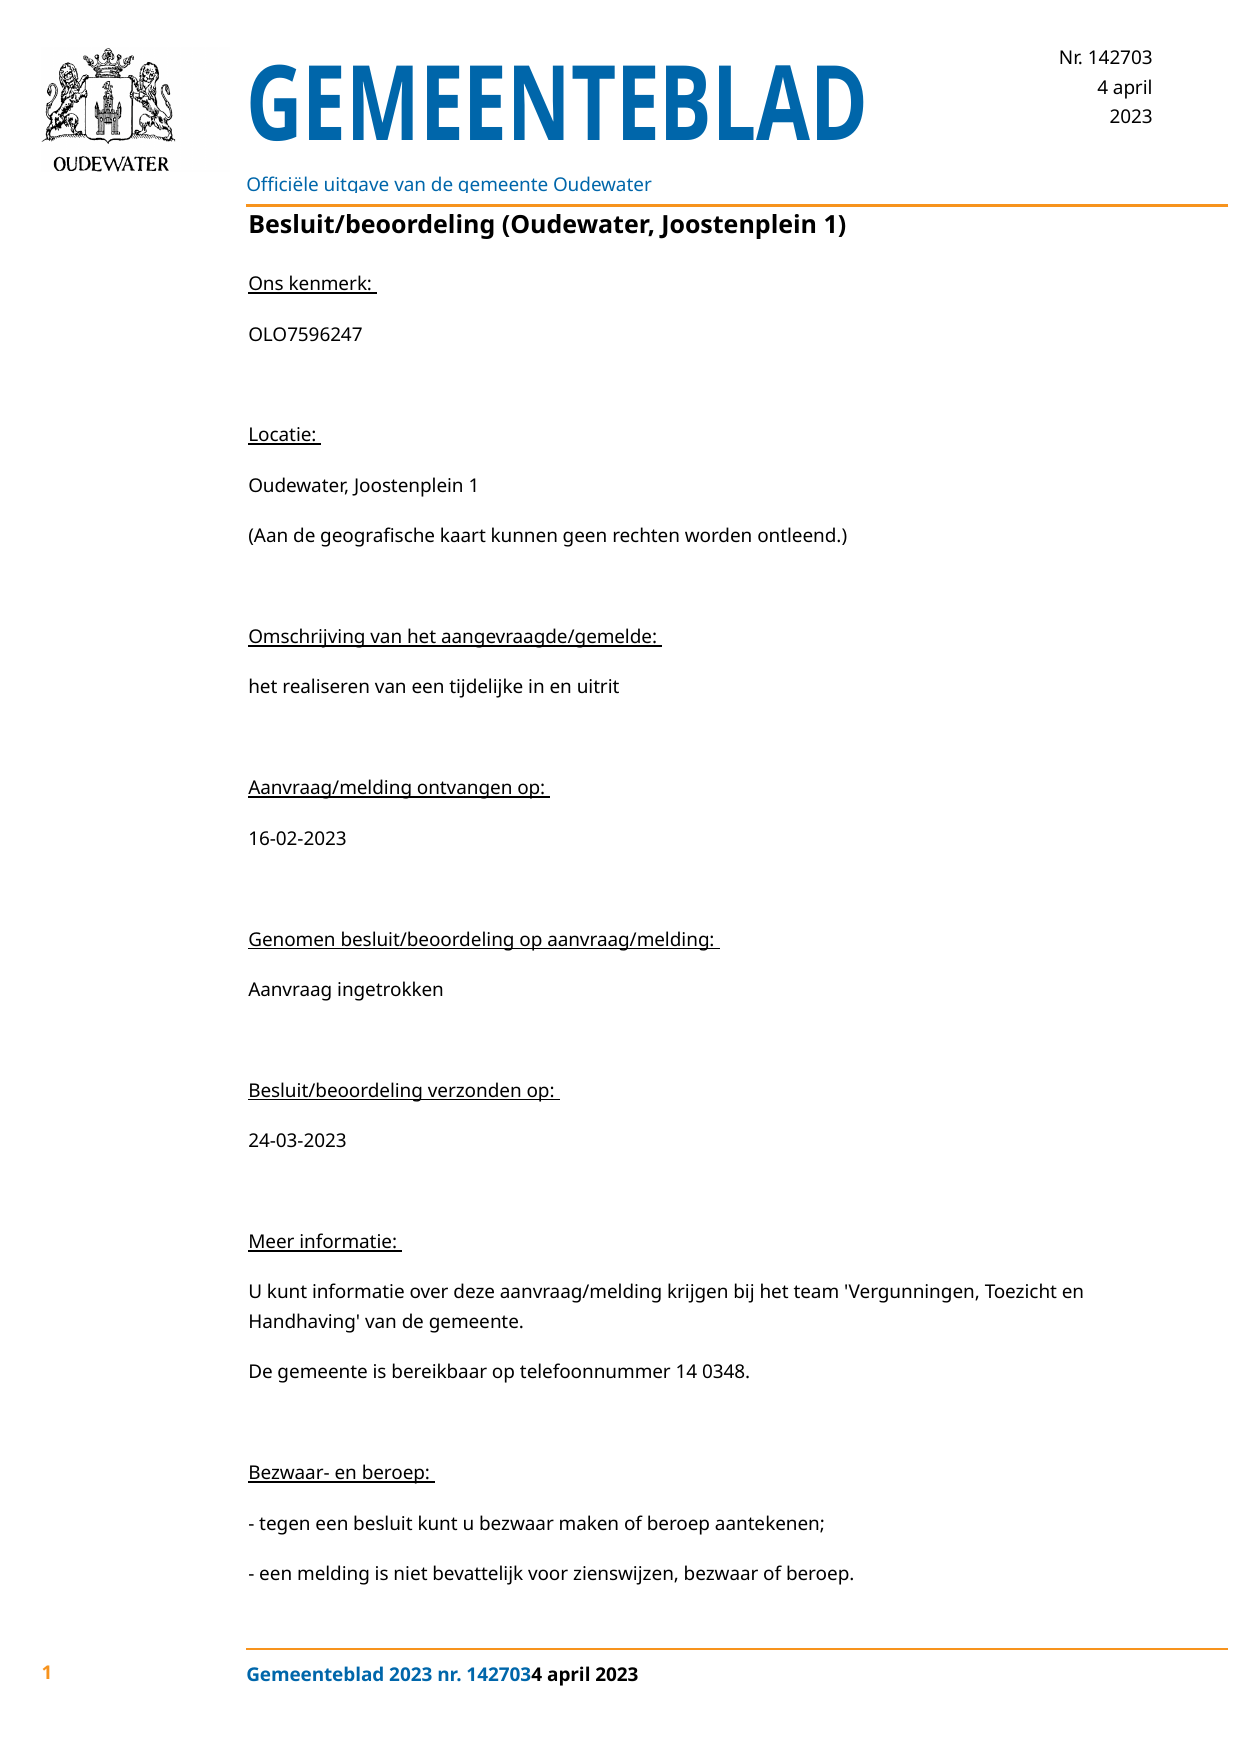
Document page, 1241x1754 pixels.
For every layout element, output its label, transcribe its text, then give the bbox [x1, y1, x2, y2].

text het realiseren van een tijdelijke in en uitrit [248, 674, 1152, 699]
text Ons kenmerk: [248, 270, 1152, 296]
text Omschrijving van het aangevraagde/gemelde: [248, 623, 1152, 649]
text U kunt informatie over deze aanvraag/melding krijgen bij het team 'Vergunningen, Toezicht en Handhaving' van de gemeente. [248, 1279, 1152, 1334]
text 16-02-2023 [248, 825, 1152, 851]
text Genomen besluit/beoordeling op aanvraag/melding: [248, 926, 1152, 951]
text De gemeente is bereikbaar op telefoonnummer 14 0348. [248, 1359, 1152, 1384]
text OLO7596247 [248, 321, 1152, 346]
picture [41, 47, 231, 172]
text Aanvraag/melding ontvangen op: [248, 774, 1152, 800]
text Besluit/beoordeling verzonden op: [248, 1077, 1152, 1103]
text Besluit/beoordeling (Oudewater, Joostenplein 1) [248, 207, 1152, 241]
text Oudewater, Joostenplein 1 [248, 472, 1152, 498]
text Meer informatie: [248, 1228, 1152, 1254]
text - tegen een besluit kunt u bezwaar maken of beroep aantekenen; [248, 1510, 1152, 1536]
text - een melding is niet bevattelijk voor zienswijzen, bezwaar of beroep. [248, 1560, 1152, 1586]
text (Aan de geografische kaart kunnen geen rechten worden ontleend.) [248, 522, 1152, 548]
text Bezwaar- en beroep: [248, 1459, 1152, 1485]
text Aanvraag ingetrokken [248, 976, 1152, 1002]
text 24-03-2023 [248, 1127, 1152, 1153]
text Locatie: [248, 422, 1152, 447]
